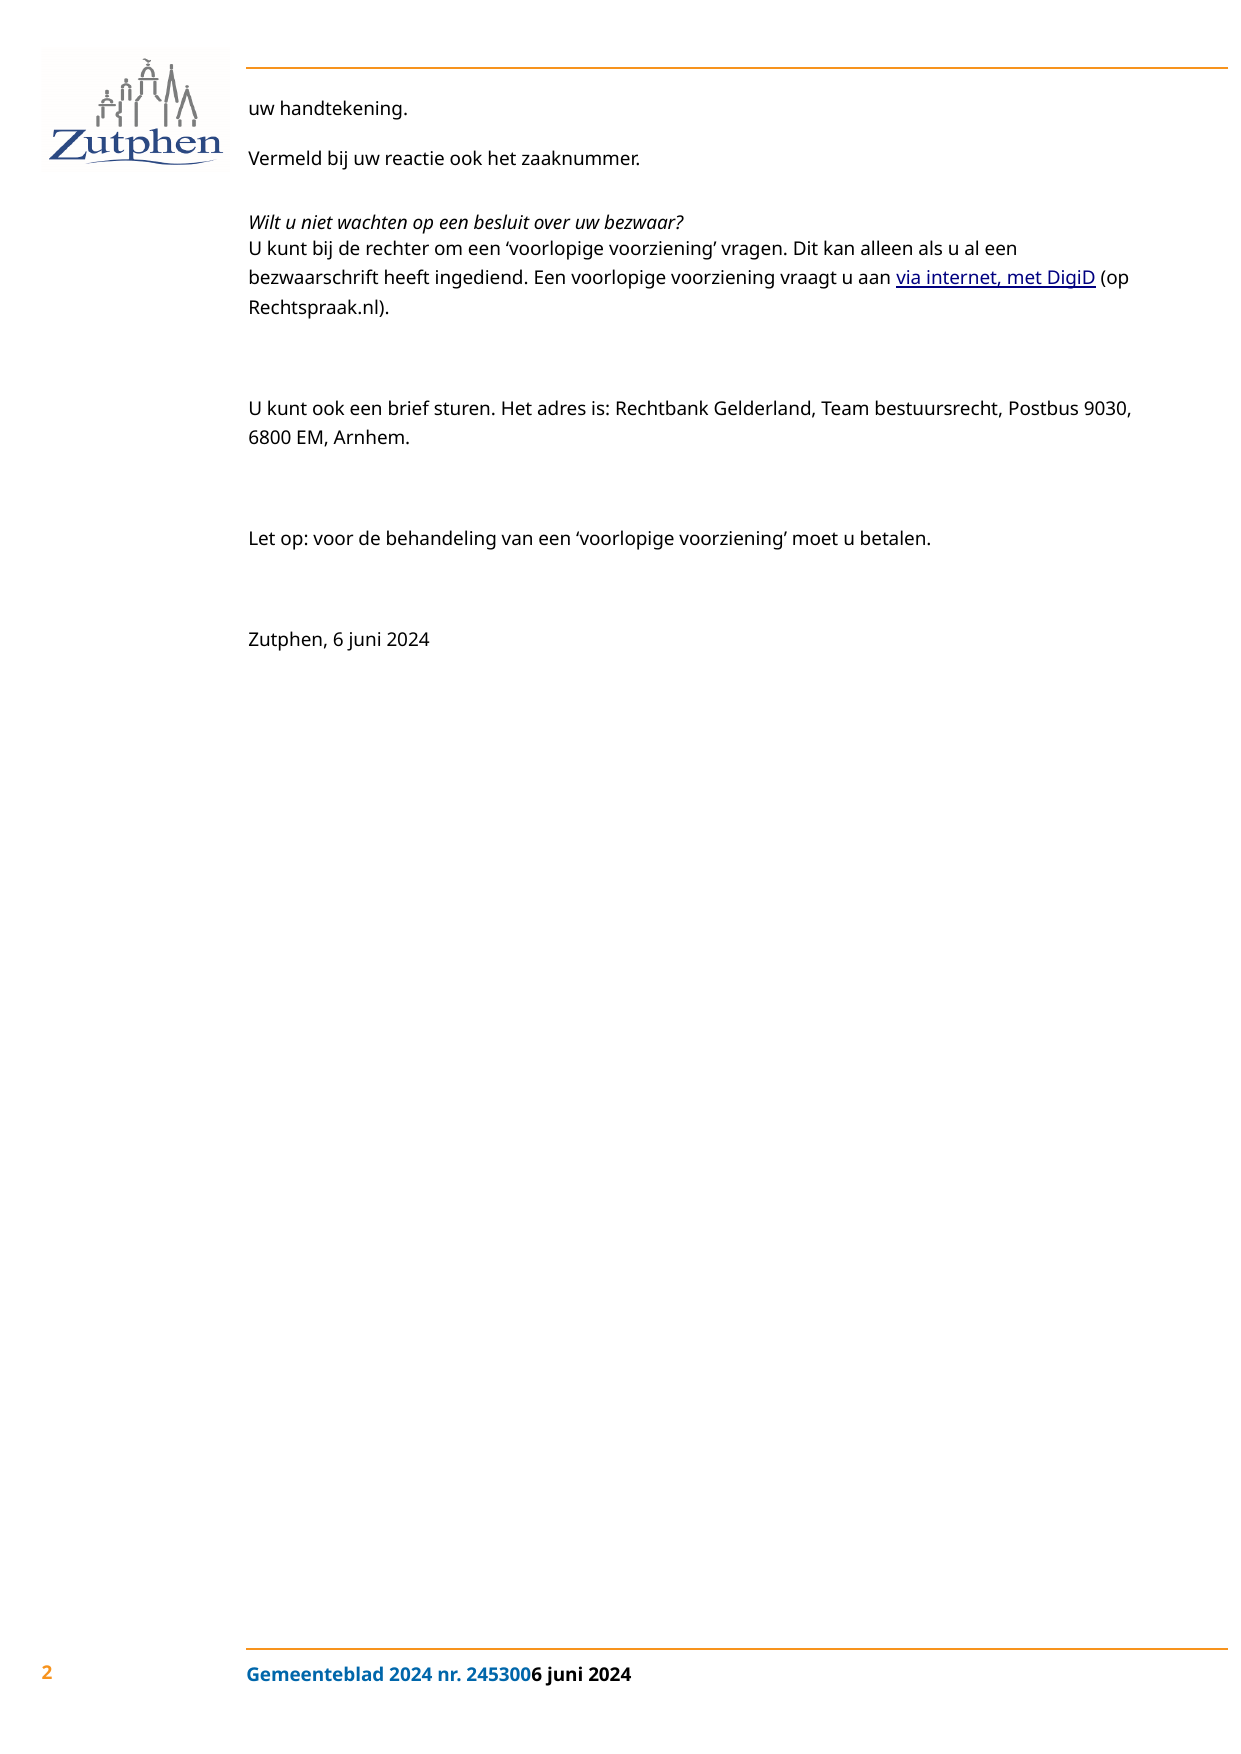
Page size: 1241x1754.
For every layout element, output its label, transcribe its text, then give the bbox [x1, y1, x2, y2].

picture [41, 47, 231, 172]
text Wilt u niet wachten op een besluit over uw bezwaar? [248, 209, 1152, 235]
text U kunt bij de rechter om een ‘voorlopige voorziening’ vragen. Dit kan alleen als u al een bezwaarschrift heeft ingediend. Een voorlopige voorziening vraagt u aan via internet, met DigiD (op Rechtspraak.nl). [248, 235, 1152, 320]
text uw handtekening. [248, 95, 1152, 121]
text Zutphen, 6 juni 2024 [248, 626, 1152, 652]
text U kunt ook een brief sturen. Het adres is: Rechtbank Gelderland, Team bestuursrecht, Postbus 9030, 6800 EM, Arnhem. [248, 395, 1152, 450]
text Vermeld bij uw reactie ook het zaaknummer. [248, 145, 1152, 171]
text Let op: voor de behandeling van een ‘voorlopige voorziening’ moet u betalen. [248, 525, 1152, 551]
